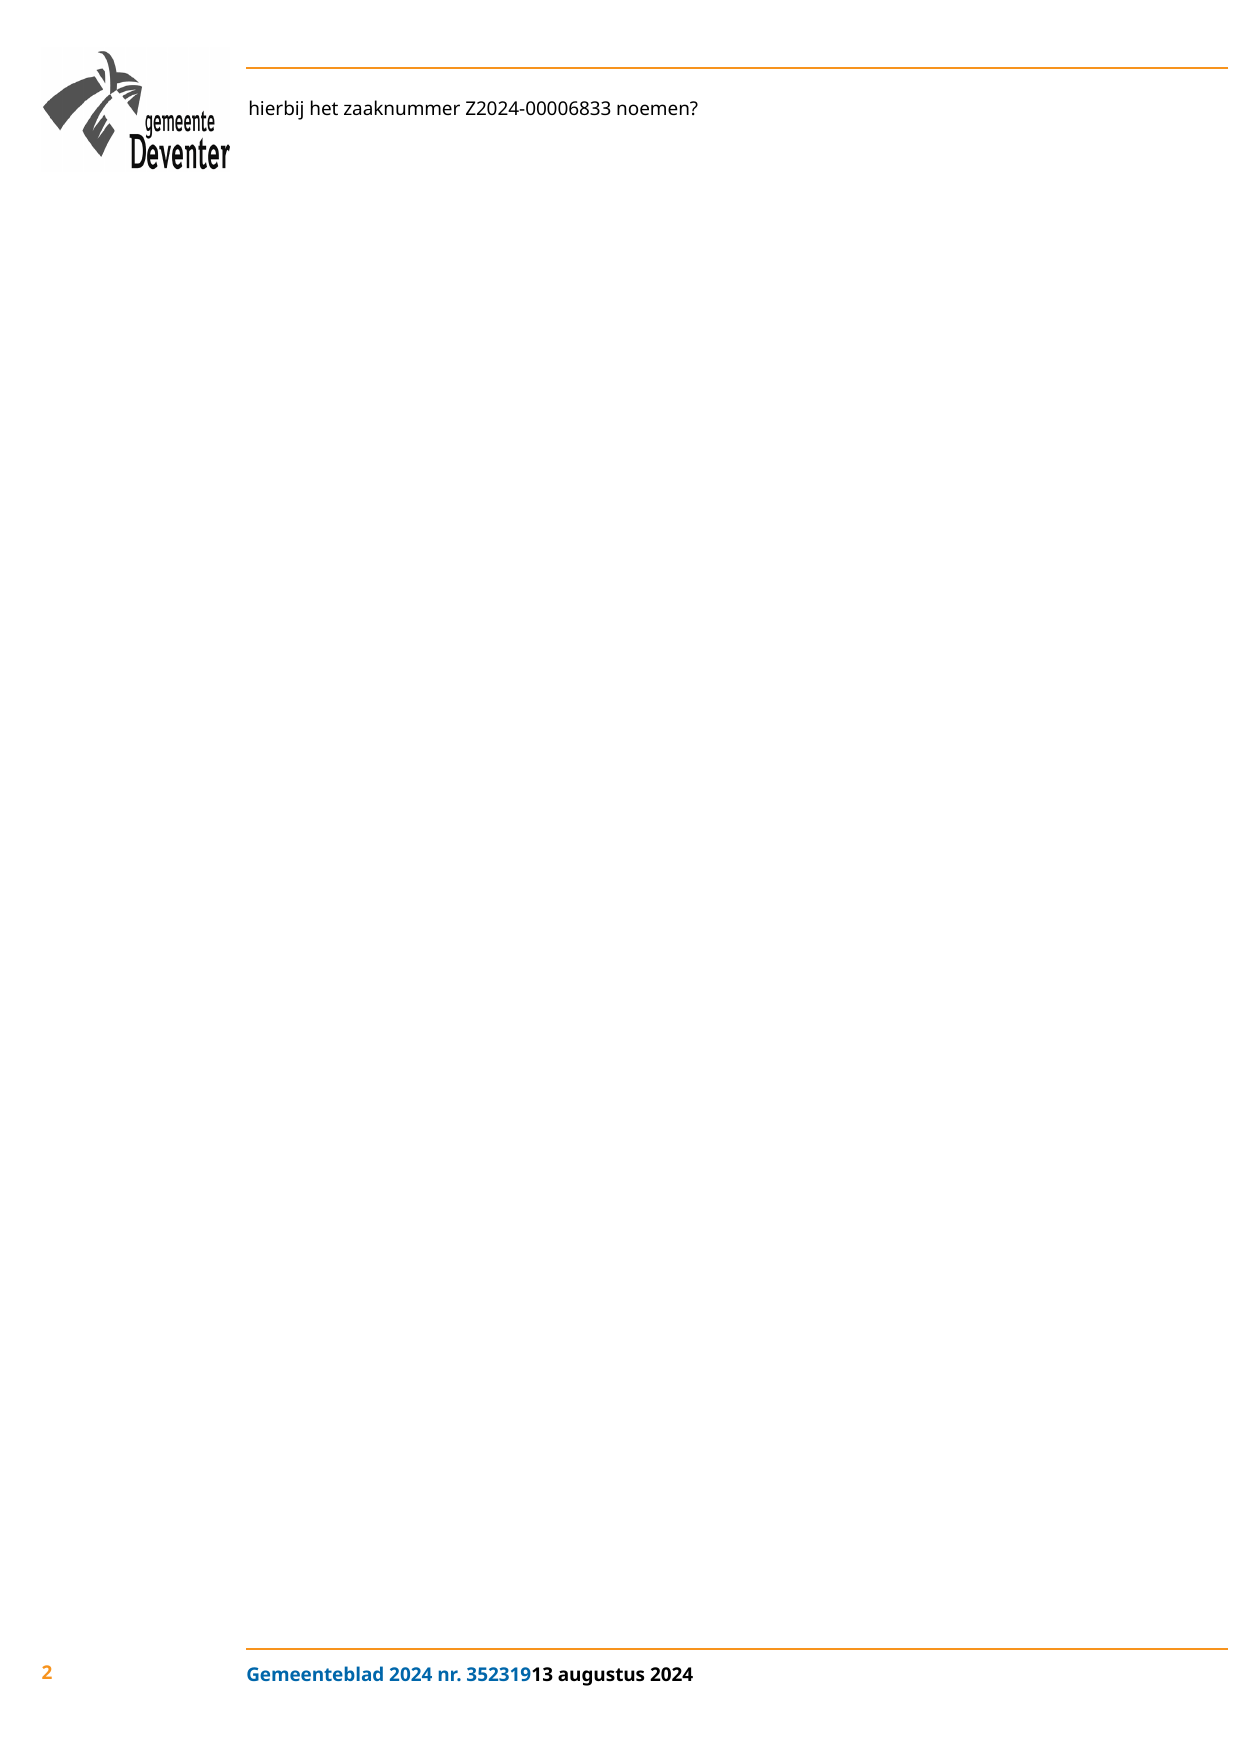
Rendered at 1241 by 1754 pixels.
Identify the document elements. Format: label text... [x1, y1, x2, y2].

text hierbij het zaaknummer Z2024-00006833 noemen? [248, 95, 1152, 121]
picture [41, 47, 231, 172]
